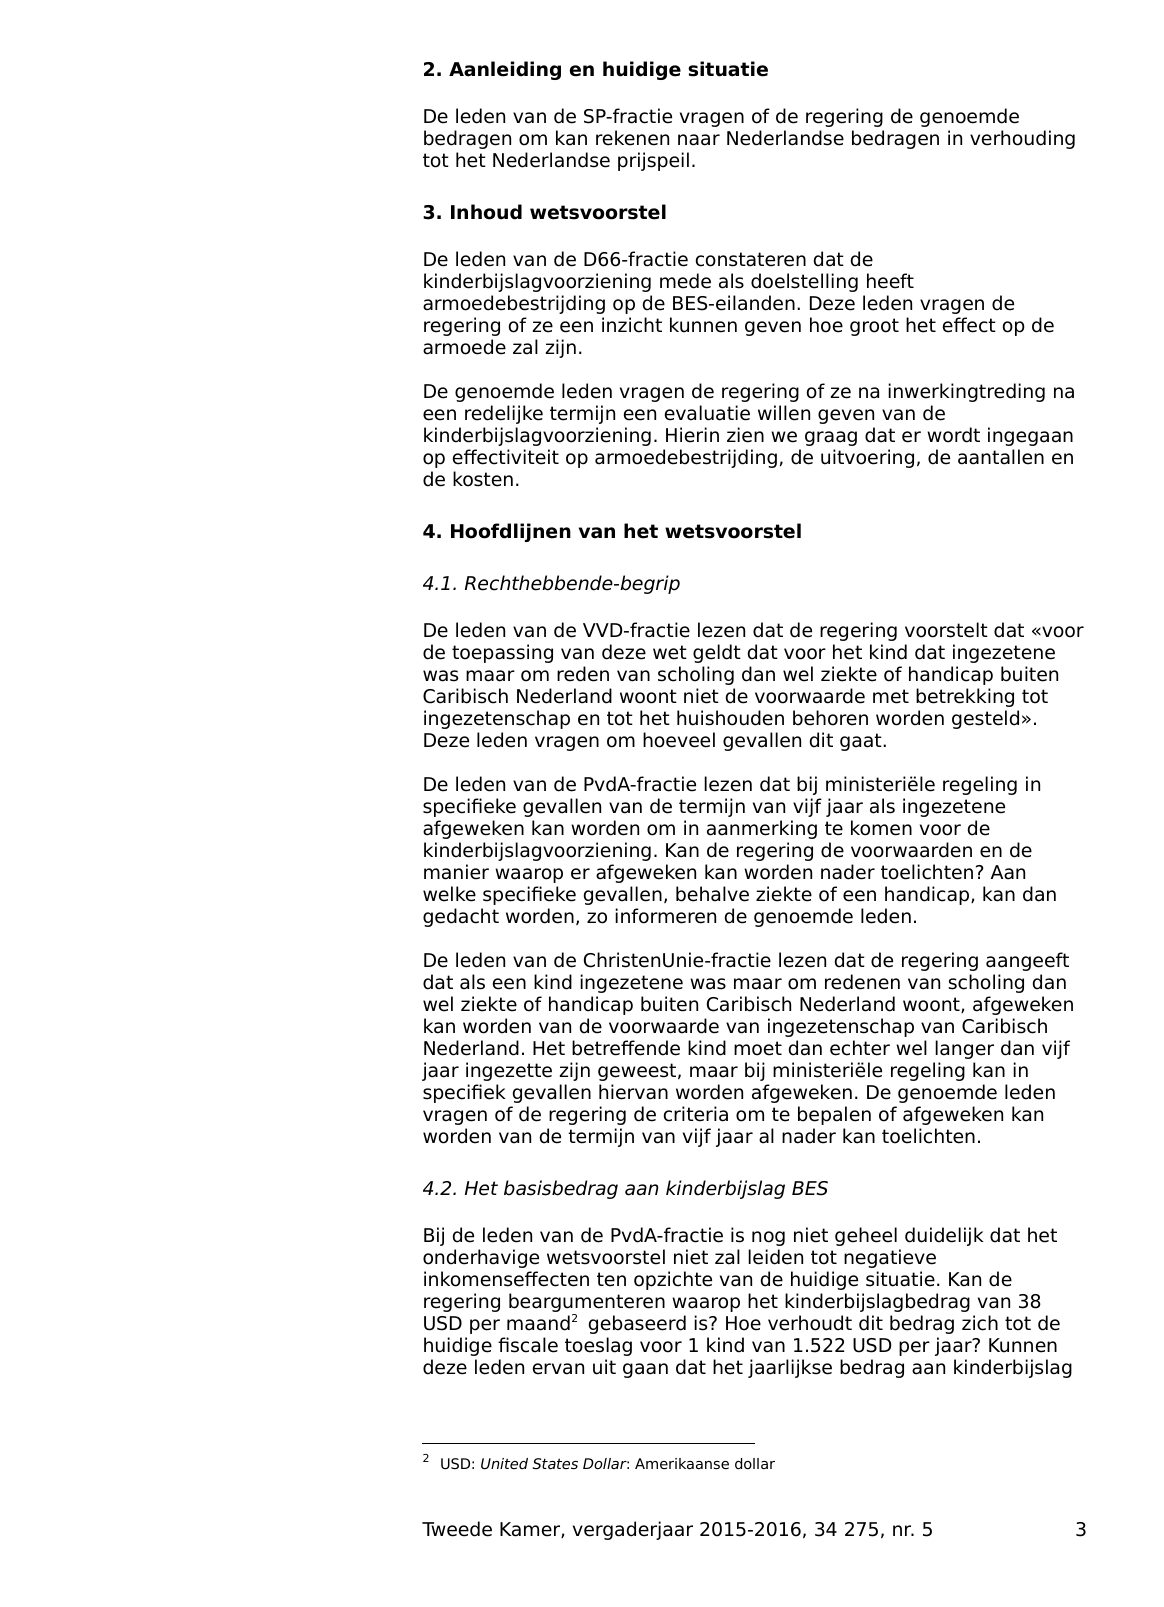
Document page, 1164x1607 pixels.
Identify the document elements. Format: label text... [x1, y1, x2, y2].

subtitle 4. Hoofdlijnen van het wetsvoorstel [422, 521, 1087, 543]
text De genoemde leden vragen de regering of ze na inwerkingtreding na een redelijke termijn een evaluatie willen geven van de kinderbijslagvoorziening. Hierin zien we graag dat er wordt ingegaan op effectiviteit op armoedebestrijding, de uitvoering, de aantallen en de kosten. [422, 381, 1087, 491]
text De leden van de PvdA-fractie lezen dat bij ministeriële regeling in specifieke gevallen van de termijn van vijf jaar als ingezetene afgeweken kan worden om in aanmerking te komen voor de kinderbijslagvoorziening. Kan de regering de voorwaarden en de manier waarop er afgeweken kan worden nader toelichten? Aan welke specifieke gevallen, behalve ziekte of een handicap, kan dan gedacht worden, zo informeren de genoemde leden. [422, 774, 1087, 928]
text De leden van de D66-fractie constateren dat de kinderbijslagvoorziening mede als doelstelling heeft armoedebestrijding op de BES-eilanden. Deze leden vragen de regering of ze een inzicht kunnen geven hoe groot het effect op de armoede zal zijn. [422, 249, 1087, 359]
text De leden van de ChristenUnie-fractie lezen dat de regering aangeeft dat als een kind ingezetene was maar om redenen van scholing dan wel ziekte of handicap buiten Caribisch Nederland woont, afgeweken kan worden van de voorwaarde van ingezetenschap van Caribisch Nederland. Het betreffende kind moet dan echter wel langer dan vijf jaar ingezette zijn geweest, maar bij ministeriële regeling kan in specifiek gevallen hiervan worden afgeweken. De genoemde leden vragen of de regering de criteria om te bepalen of afgeweken kan worden van de termijn van vijf jaar al nader kan toelichten. [422, 950, 1087, 1148]
subtitle 2. Aanleiding en huidige situatie [422, 59, 1087, 81]
text De leden van de VVD-fractie lezen dat de regering voorstelt dat «voor de toepassing van deze wet geldt dat voor het kind dat ingezetene was maar om reden van scholing dan wel ziekte of handicap buiten Caribisch Nederland woont niet de voorwaarde met betrekking tot ingezetenschap en tot het huishouden behoren worden gesteld». Deze leden vragen om hoeveel gevallen dit gaat. [422, 620, 1087, 752]
text Bij de leden van de PvdA-fractie is nog niet geheel duidelijk dat het onderhavige wetsvoorstel niet zal leiden tot negatieve inkomenseffecten ten opzichte van de huidige situatie. Kan de regering beargumenteren waarop het kinderbijslagbedrag van 38 USD per maand gebaseerd is? Hoe verhoudt dit bedrag zich tot de huidige fiscale toeslag voor 1 kind van 1.522 USD per jaar? Kunnen deze leden ervan uit gaan dat het jaarlijkse bedrag aan kinderbijslag [422, 1225, 1087, 1379]
subtitle 3. Inhoud wetsvoorstel [422, 202, 1087, 224]
text USD: United States Dollar: Amerikaanse dollar [422, 1452, 1087, 1474]
subtitle 4.1. Rechthebbende-begrip [422, 573, 1087, 595]
subtitle 4.2. Het basisbedrag aan kinderbijslag BES [422, 1178, 1087, 1200]
text De leden van de SP-fractie vragen of de regering de genoemde bedragen om kan rekenen naar Nederlandse bedragen in verhouding tot het Nederlandse prijspeil. [422, 106, 1087, 172]
